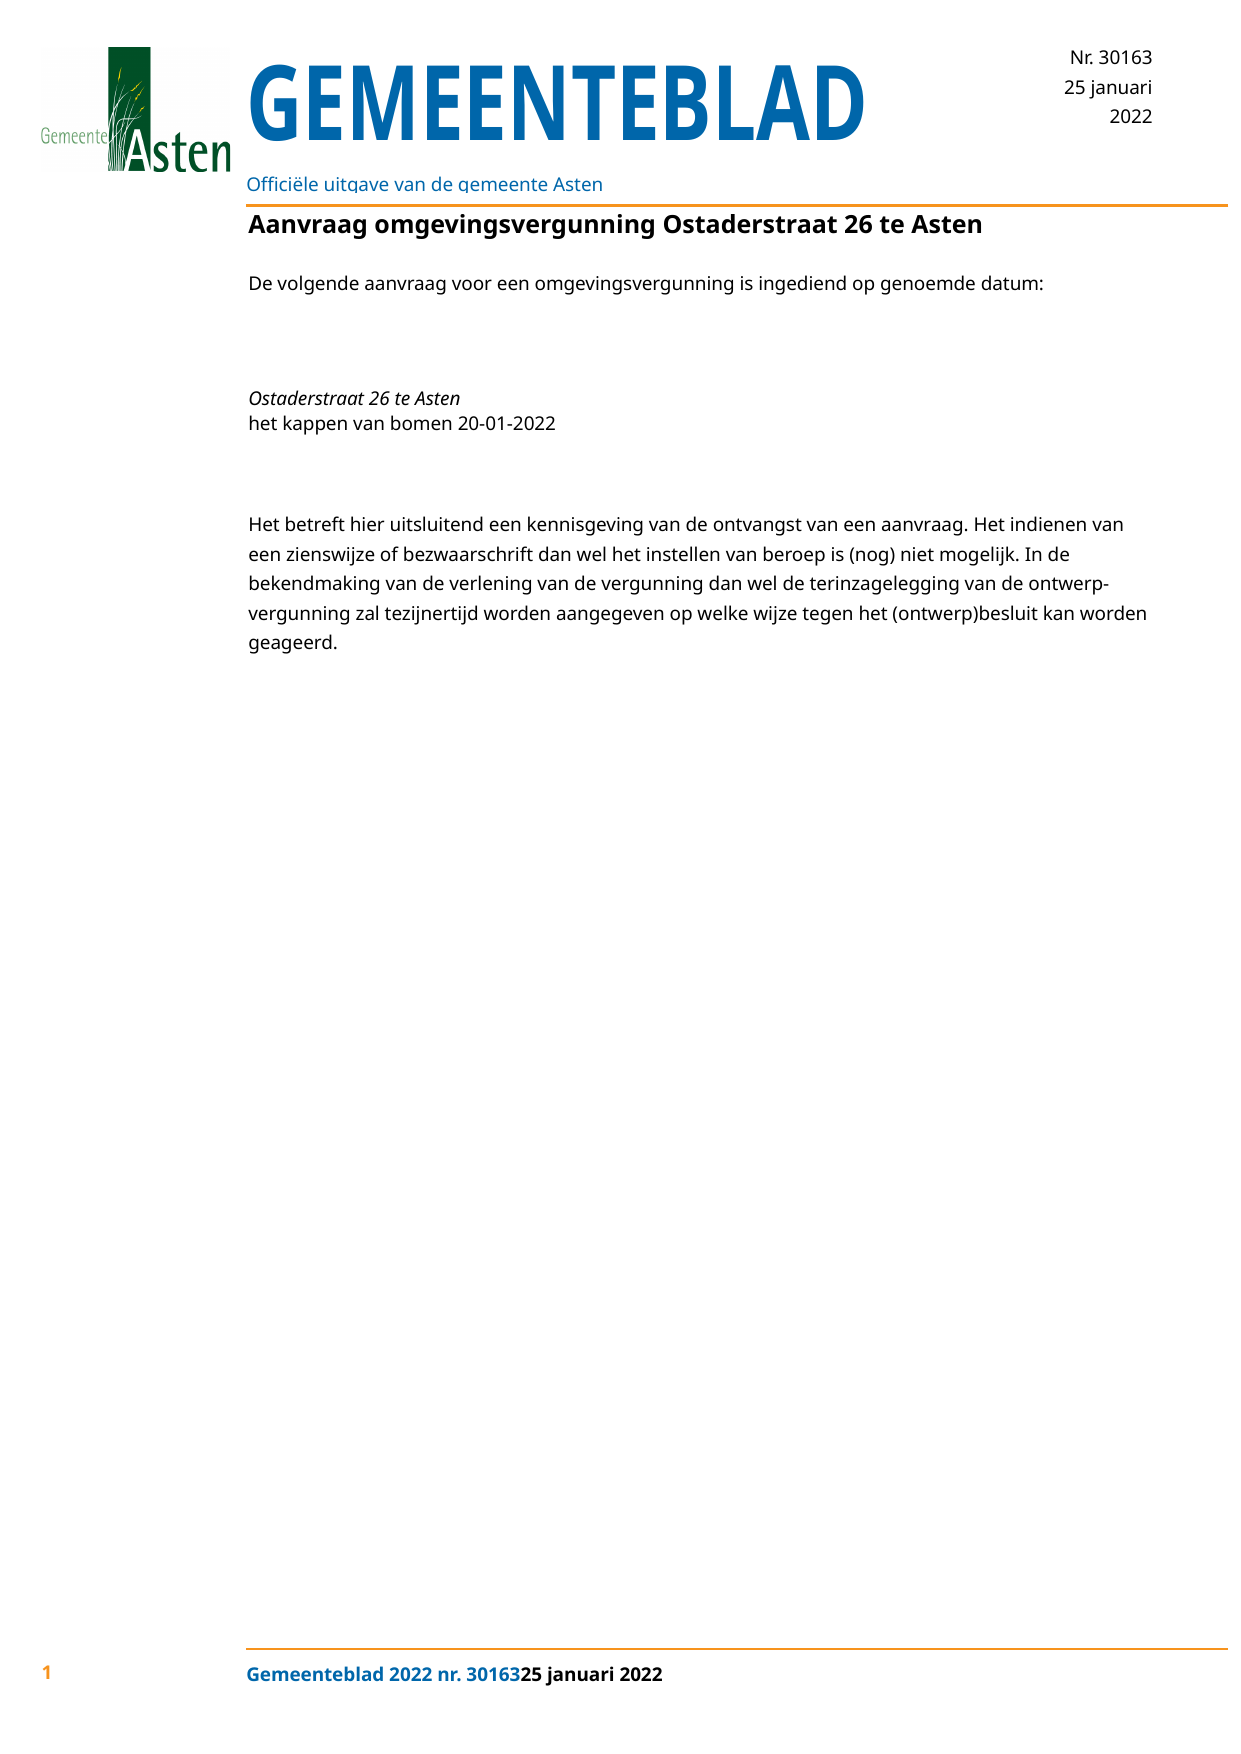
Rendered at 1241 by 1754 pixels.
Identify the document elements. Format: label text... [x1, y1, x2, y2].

text Aanvraag omgevingsvergunning Ostaderstraat 26 te Asten [248, 207, 1152, 241]
text het kappen van bomen 20-01-2022 [248, 410, 1152, 436]
text De volgende aanvraag voor een omgevingsvergunning is ingediend op genoemde datum: [248, 270, 1152, 296]
text Het betreft hier uitsluitend een kennisgeving van de ontvangst van een aanvraag. Het indienen van een zienswijze of bezwaarschrift dan wel het instellen van beroep is (nog) niet mogelijk. In de bekendmaking van de verlening van de vergunning dan wel de terinzagelegging van de ontwerp-vergunning zal tezijnertijd worden aangegeven op welke wijze tegen het (ontwerp)besluit kan worden geageerd. [248, 511, 1152, 655]
text Ostaderstraat 26 te Asten [248, 385, 1152, 410]
picture [41, 47, 231, 172]
